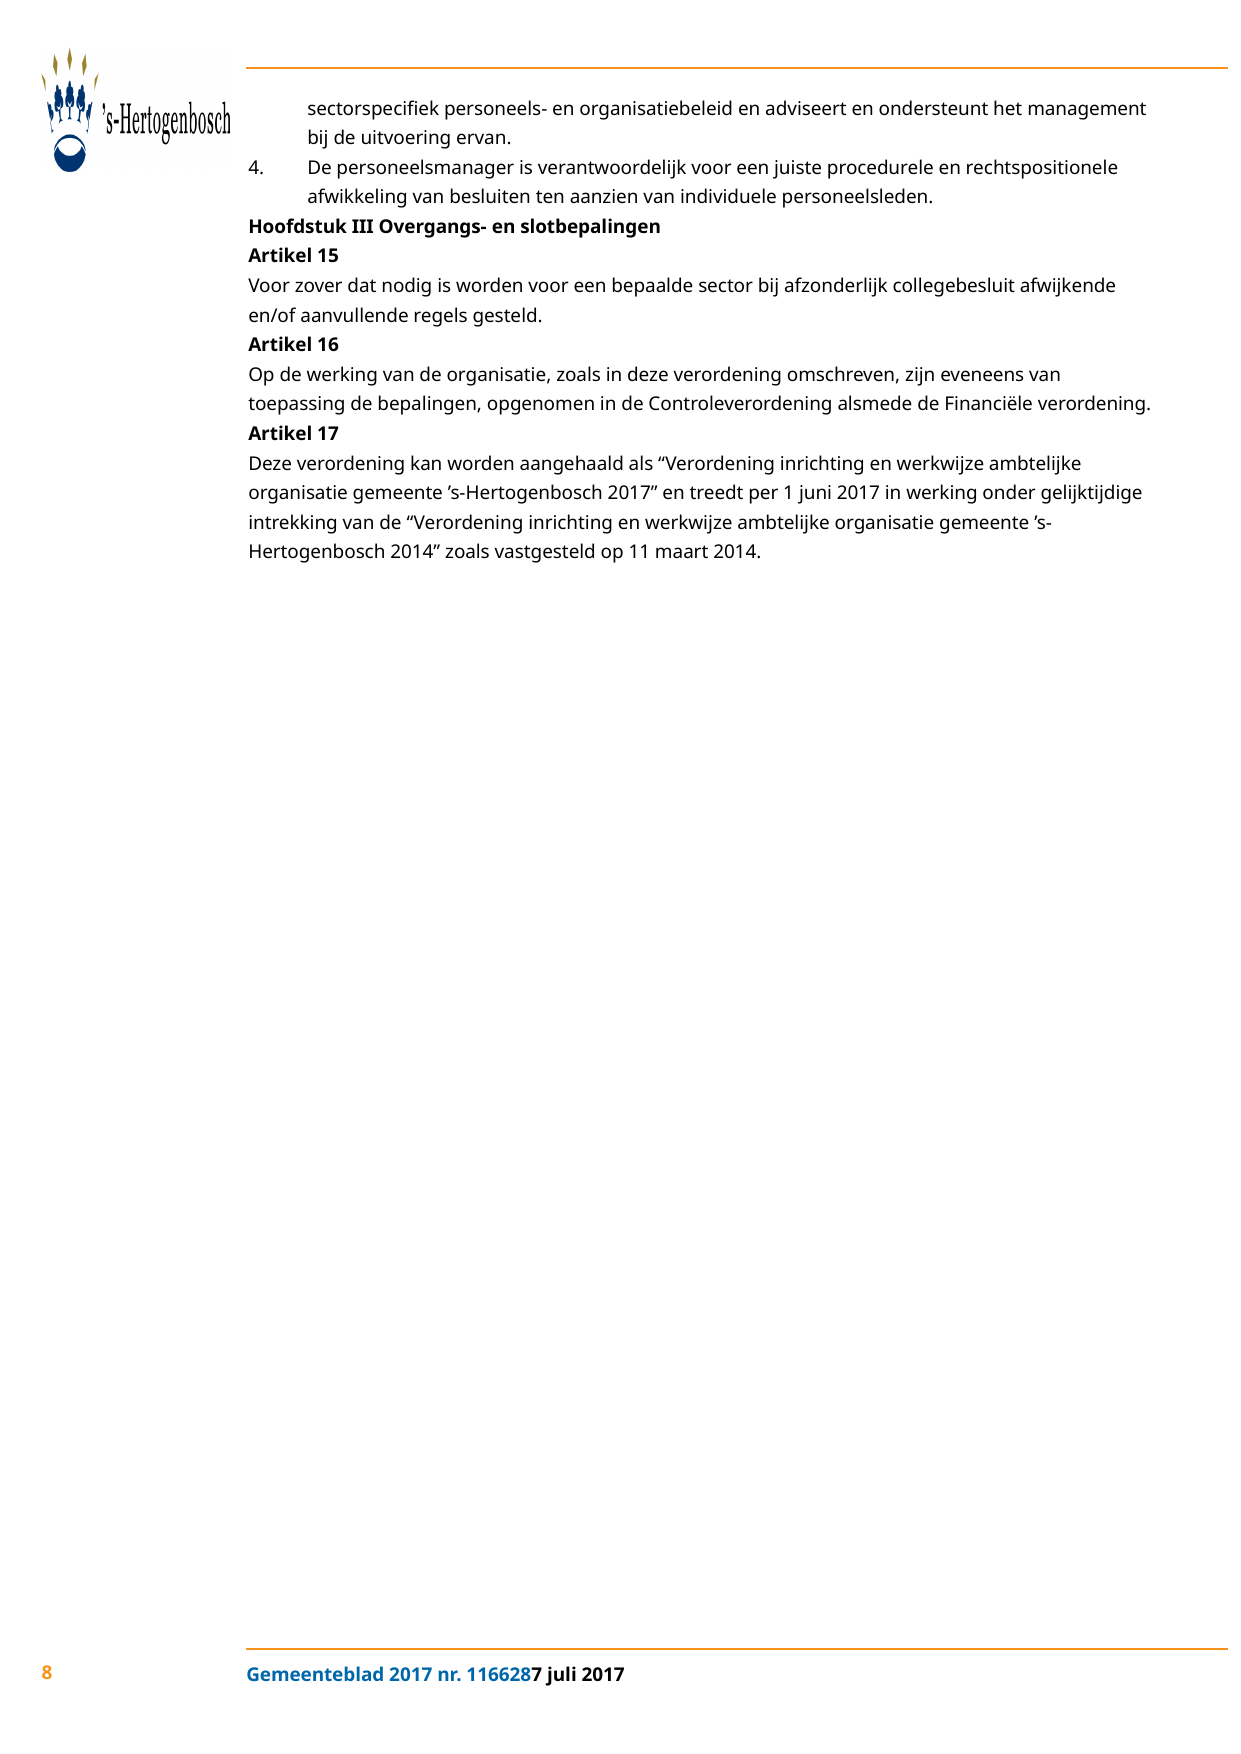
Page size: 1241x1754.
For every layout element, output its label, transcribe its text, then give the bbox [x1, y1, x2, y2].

text Artikel 15 [248, 243, 1152, 268]
text Voor zover dat nodig is worden voor een bepaalde sector bij afzonderlijk collegebesluit afwijkende en/of aanvullende regels gesteld. [248, 272, 1152, 328]
text Deze verordening kan worden aangehaald als “Verordening inrichting en werkwijze ambtelijke organisatie gemeente ’s-Hertogenbosch 2017” en treedt per 1 juni 2017 in werking onder gelijktijdige intrekking van de “Verordening inrichting en werkwijze ambtelijke organisatie gemeente ’s-Hertogenbosch 2014” zoals vastgesteld op 11 maart 2014. [248, 450, 1152, 564]
picture [41, 47, 231, 172]
text Artikel 17 [248, 420, 1152, 446]
text Hoofdstuk III Overgangs- en slotbepalingen [248, 213, 1152, 239]
text Op de werking van de organisatie, zoals in deze verordening omschreven, zijn eveneens van toepassing de bepalingen, opgenomen in de Controleverordening alsmede de Financiële verordening. [248, 361, 1152, 416]
list De personeelsmanager is verantwoordelijk voor een juiste procedurele en rechtspositionele afwikkeling van besluiten ten aanzien van individuele personeelsleden. [248, 154, 1152, 209]
list sectorspecifiek personeels- en organisatiebeleid en adviseert en ondersteunt het management bij de uitvoering ervan. [248, 95, 1152, 150]
text Artikel 16 [248, 331, 1152, 357]
